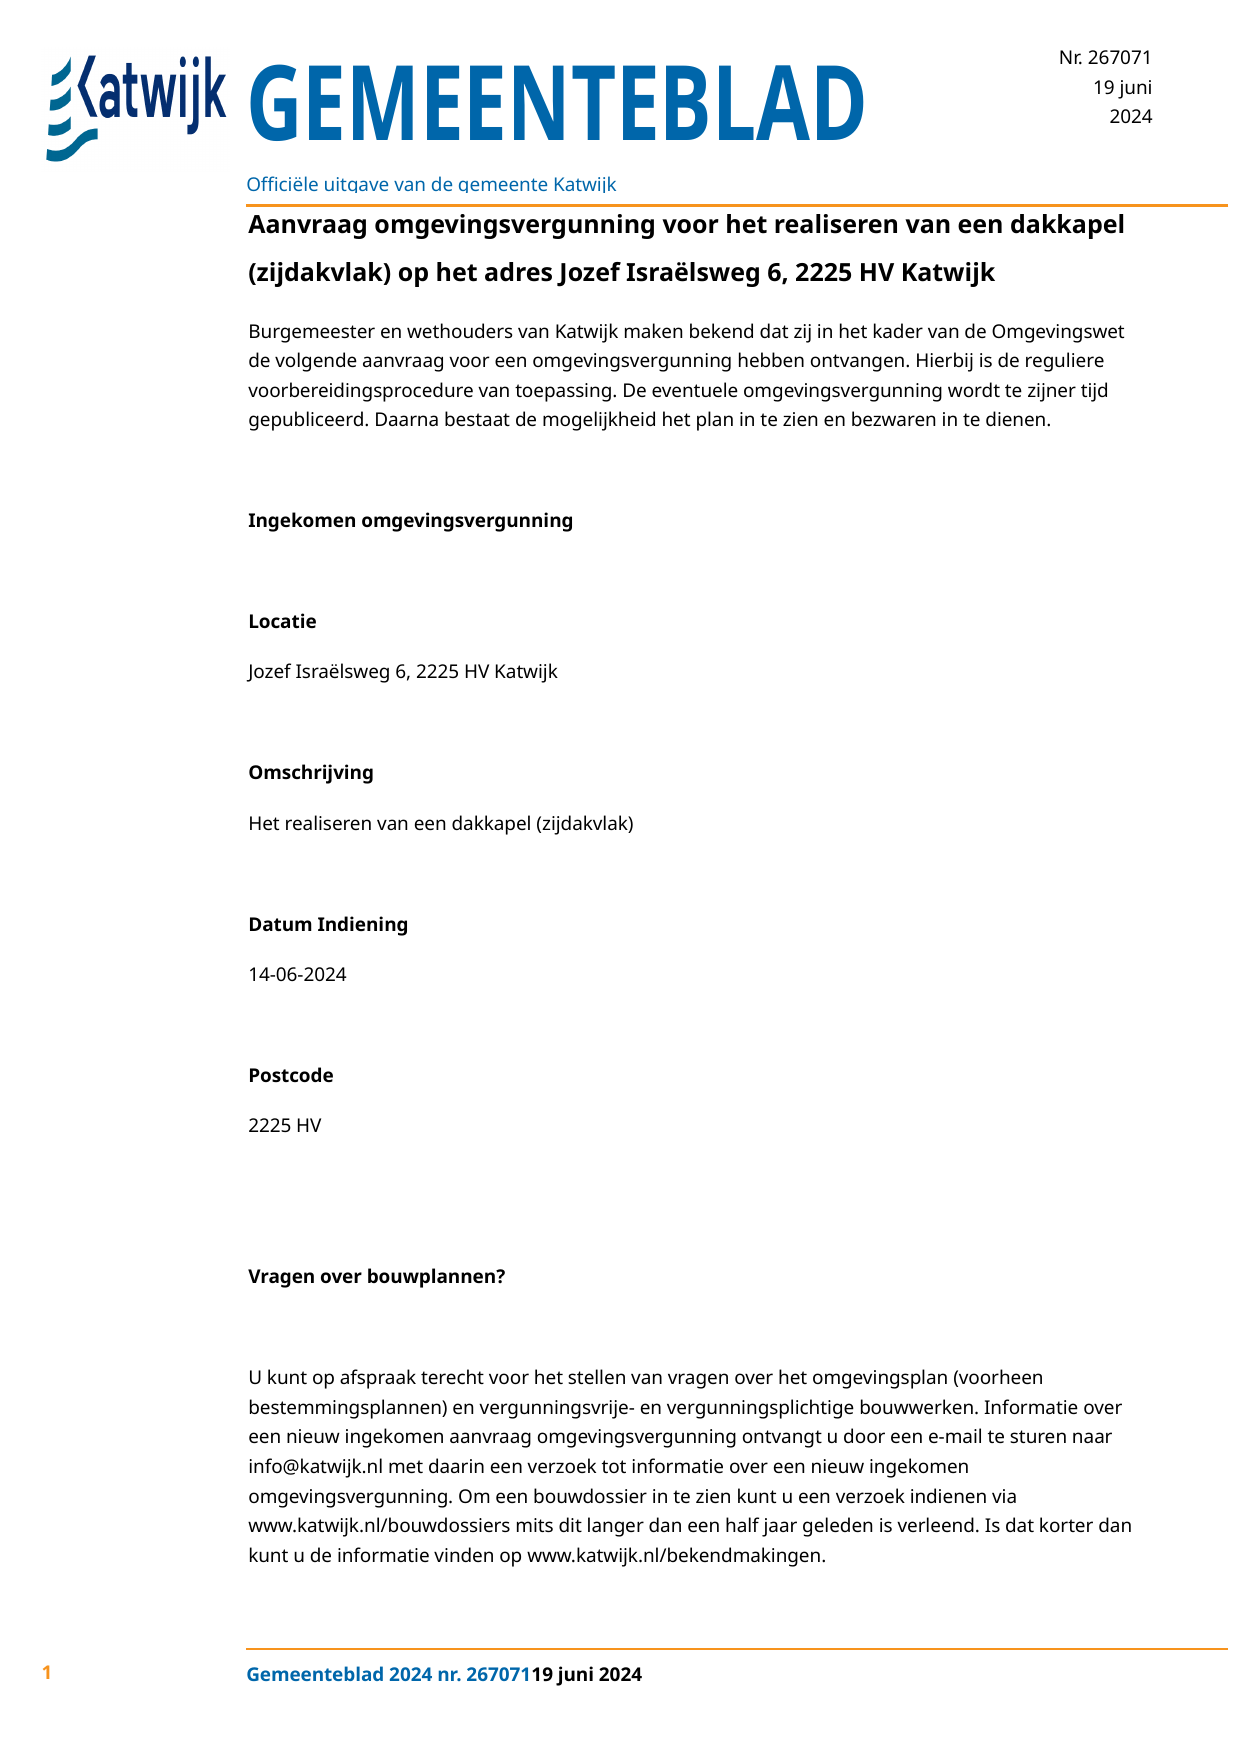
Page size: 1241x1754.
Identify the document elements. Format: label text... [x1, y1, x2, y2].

text Burgemeester en wethouders van Katwijk maken bekend dat zij in het kader van de Omgevingswet de volgende aanvraag voor een omgevingsvergunning hebben ontvangen. Hierbij is de reguliere voorbereidingsprocedure van toepassing. De eventuele omgevingsvergunning wordt te zijner tijd gepubliceerd. Daarna bestaat de mogelijkheid het plan in te zien en bezwaren in te dienen. [248, 318, 1152, 432]
picture [41, 47, 231, 172]
text Omschrijving [248, 759, 1152, 785]
text 14-06-2024 [248, 961, 1152, 987]
text 2225 HV [248, 1112, 1152, 1138]
text Het realiseren van een dakkapel (zijdakvlak) [248, 810, 1152, 836]
text Datum Indiening [248, 911, 1152, 937]
text Ingekomen omgevingsvergunning [248, 507, 1152, 533]
text Vragen over bouwplannen? [248, 1264, 1152, 1289]
text Jozef Israëlsweg 6, 2225 HV Katwijk [248, 659, 1152, 684]
text Aanvraag omgevingsvergunning voor het realiseren van een dakkapel (zijdakvlak) op het adres Jozef Israëlsweg 6, 2225 HV Katwijk [248, 207, 1152, 288]
text U kunt op afspraak terecht voor het stellen van vragen over het omgevingsplan (voorheen bestemmingsplannen) en vergunningsvrije- en vergunningsplichtige bouwwerken. Informatie over een nieuw ingekomen aanvraag omgevingsvergunning ontvangt u door een e-mail te sturen naar info@katwijk.nl met daarin een verzoek tot informatie over een nieuw ingekomen omgevingsvergunning. Om een bouwdossier in te zien kunt u een verzoek indienen via www.katwijk.nl/bouwdossiers mits dit langer dan een half jaar geleden is verleend. Is dat korter dan kunt u de informatie vinden op www.katwijk.nl/bekendmakingen. [248, 1364, 1152, 1568]
text Postcode [248, 1062, 1152, 1088]
text Locatie [248, 608, 1152, 634]
